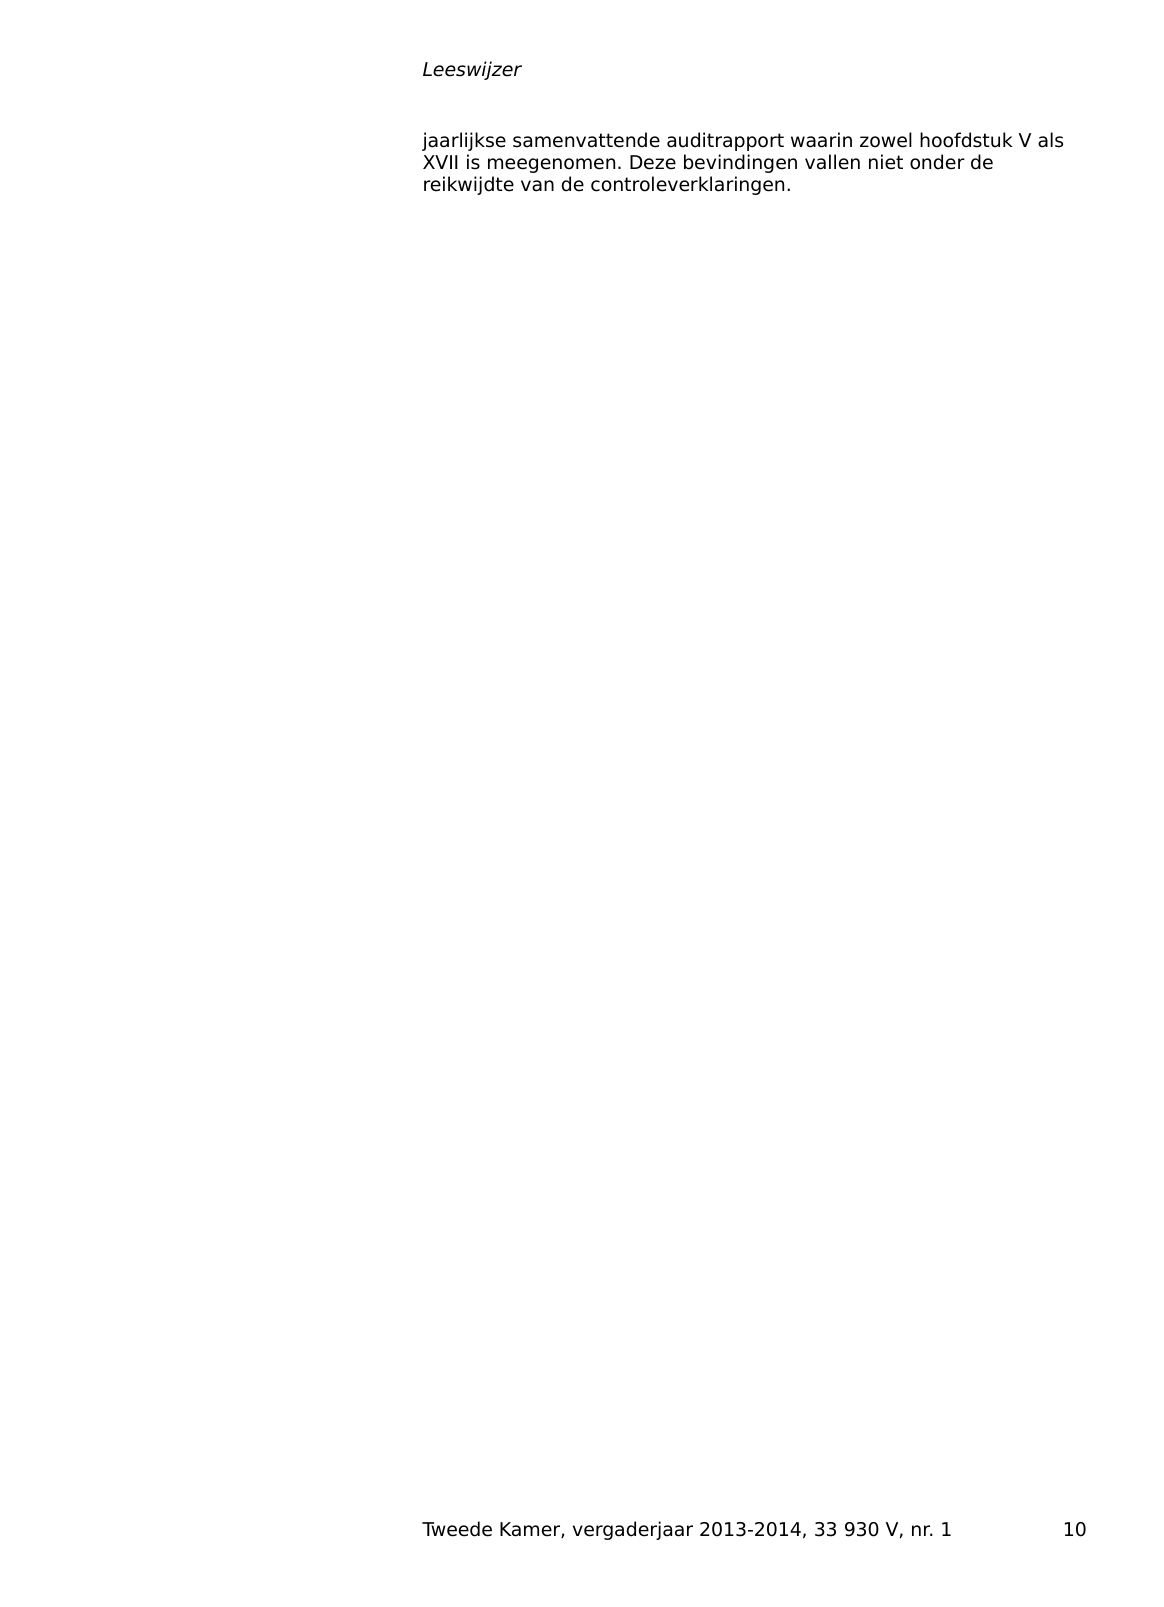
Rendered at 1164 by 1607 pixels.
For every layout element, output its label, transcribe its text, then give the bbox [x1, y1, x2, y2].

text jaarlijkse samenvattende auditrapport waarin zowel hoofdstuk V als XVII is meegenomen. Deze bevindingen vallen niet onder de reikwijdte van de controleverklaringen. [422, 130, 1087, 196]
